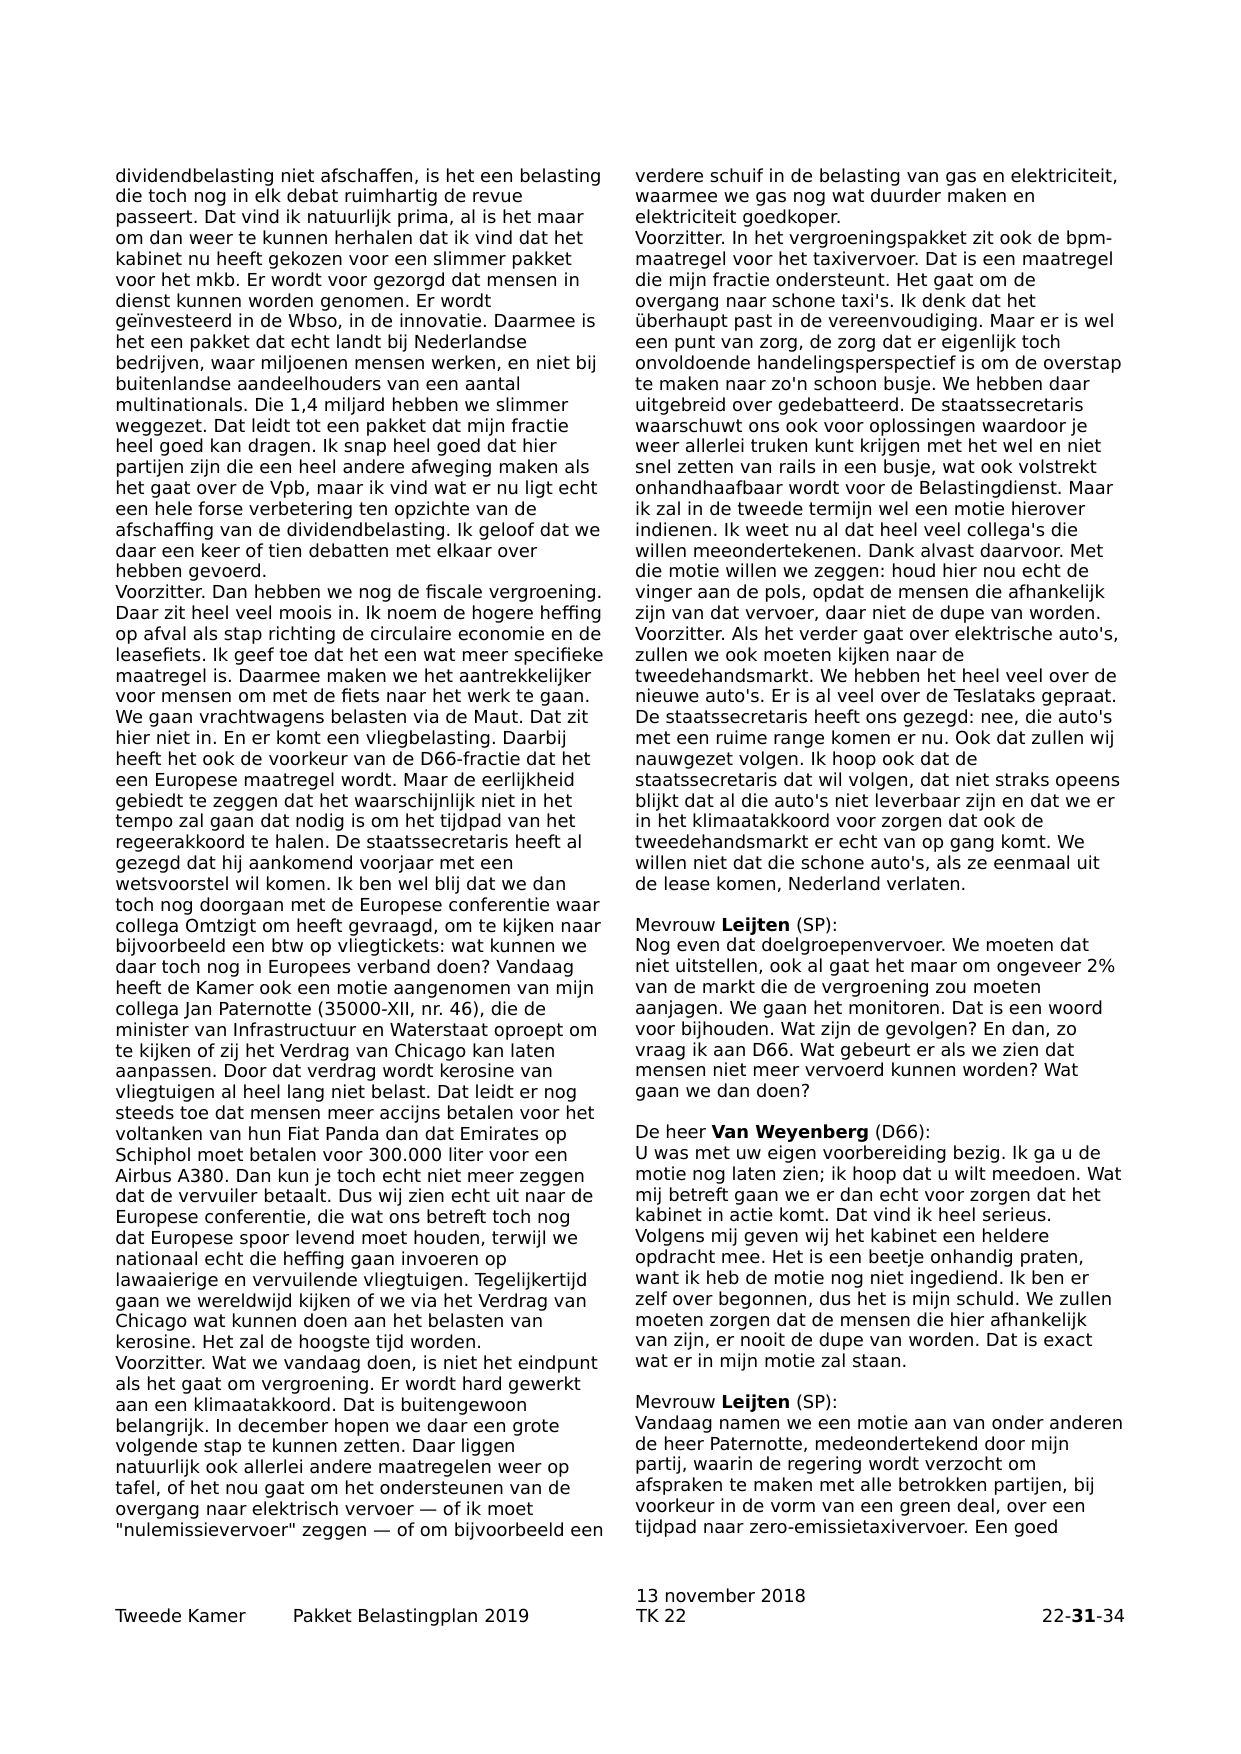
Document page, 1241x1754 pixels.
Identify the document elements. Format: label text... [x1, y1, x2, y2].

text Voorzitter. In het vergroeningspakket zit ook de bpm-maatregel voor het taxivervoer. Dat is een maatregel die mijn fractie ondersteunt. Het gaat om de overgang naar schone taxi's. Ik denk dat het überhaupt past in de vereenvoudiging. Maar er is wel een punt van zorg, de zorg dat er eigenlijk toch onvoldoende handelingsperspectief is om de overstap te maken naar zo'n schoon busje. We hebben daar uitgebreid over gedebatteerd. De staatssecretaris waarschuwt ons ook voor oplossingen waardoor je weer allerlei truken kunt krijgen met het wel en niet snel zetten van rails in een busje, wat ook volstrekt onhandhaafbaar wordt voor de Belastingdienst. Maar ik zal in de tweede termijn wel een motie hierover indienen. Ik weet nu al dat heel veel collega's die willen meeondertekenen. Dank alvast daarvoor. Met die motie willen we zeggen: houd hier nou echt de vinger aan de pols, opdat de mensen die afhankelijk zijn van dat vervoer, daar niet de dupe van worden. [635, 228, 1125, 624]
text De heer Van Weyenberg (D66): [635, 1122, 1125, 1143]
text Mevrouw Leijten (SP): [635, 1392, 1125, 1412]
text Mevrouw Leijten (SP): [635, 914, 1125, 935]
text Vandaag namen we een motie aan van onder anderen de heer Paternotte, medeondertekend door mijn partij, waarin de regering wordt verzocht om afspraken te maken met alle betrokken partijen, bij voorkeur in de vorm van een green deal, over een tijdpad naar zero-emissietaxivervoer. Een goed [635, 1412, 1125, 1537]
text Nog even dat doelgroepenvervoer. We moeten dat niet uitstellen, ook al gaat het maar om ongeveer 2% van de markt die de vergroening zou moeten aanjagen. We gaan het monitoren. Dat is een woord voor bijhouden. Wat zijn de gevolgen? En dan, zo vraag ik aan D66. Wat gebeurt er als we zien dat mensen niet meer vervoerd kunnen worden? Wat gaan we dan doen? [635, 935, 1125, 1102]
text Voorzitter. Wat we vandaag doen, is niet het eindpunt als het gaat om vergroening. Er wordt hard gewerkt aan een klimaatakkoord. Dat is buitengewoon belangrijk. In december hopen we daar een grote volgende stap te kunnen zetten. Daar liggen natuurlijk ook allerlei andere maatregelen weer op tafel, of het nou gaat om het ondersteunen van de overgang naar elektrisch vervoer — of ik moet "nulemissievervoer" zeggen — of om bijvoorbeeld een [115, 1353, 605, 1540]
text verdere schuif in de belasting van gas en elektriciteit, waarmee we gas nog wat duurder maken en elektriciteit goedkoper. [635, 165, 1125, 228]
text Voorzitter. Als het verder gaat over elektrische auto's, zullen we ook moeten kijken naar de tweedehandsmarkt. We hebben het heel veel over de nieuwe auto's. Er is al veel over de Teslataks gepraat. De staatssecretaris heeft ons gezegd: nee, die auto's met een ruime range komen er nu. Ook dat zullen wij nauwgezet volgen. Ik hoop ook dat de staatssecretaris dat wil volgen, dat niet straks opeens blijkt dat al die auto's niet leverbaar zijn en dat we er in het klimaatakkoord voor zorgen dat ook de tweedehandsmarkt er echt van op gang komt. We willen niet dat die schone auto's, als ze eenmaal uit de lease komen, Nederland verlaten. [635, 624, 1125, 894]
text U was met uw eigen voorbereiding bezig. Ik ga u de motie nog laten zien; ik hoop dat u wilt meedoen. Wat mij betreft gaan we er dan echt voor zorgen dat het kabinet in actie komt. Dat vind ik heel serieus. Volgens mij geven wij het kabinet een heldere opdracht mee. Het is een beetje onhandig praten, want ik heb de motie nog niet ingediend. Ik ben er zelf over begonnen, dus het is mijn schuld. We zullen moeten zorgen dat de mensen die hier afhankelijk van zijn, er nooit de dupe van worden. Dat is exact wat er in mijn motie zal staan. [635, 1143, 1125, 1372]
text Voorzitter. Dan hebben we nog de fiscale vergroening. Daar zit heel veel moois in. Ik noem de hogere heffing op afval als stap richting de circulaire economie en de leasefiets. Ik geef toe dat het een wat meer specifieke maatregel is. Daarmee maken we het aantrekkelijker voor mensen om met de fiets naar het werk te gaan. We gaan vrachtwagens belasten via de Maut. Dat zit hier niet in. En er komt een vliegbelasting. Daarbij heeft het ook de voorkeur van de D66-fractie dat het een Europese maatregel wordt. Maar de eerlijkheid gebiedt te zeggen dat het waarschijnlijk niet in het tempo zal gaan dat nodig is om het tijdpad van het regeerakkoord te halen. De staatssecretaris heeft al gezegd dat hij aankomend voorjaar met een wetsvoorstel wil komen. Ik ben wel blij dat we dan toch nog doorgaan met de Europese conferentie waar collega Omtzigt om heeft gevraagd, om te kijken naar bijvoorbeeld een btw op vliegtickets: wat kunnen we daar toch nog in Europees verband doen? Vandaag heeft de Kamer ook een motie aangenomen van mijn collega Jan Paternotte (35000-XII, nr. 46), die de minister van Infrastructuur en Waterstaat oproept om te kijken of zij het Verdrag van Chicago kan laten aanpassen. Door dat verdrag wordt kerosine van vliegtuigen al heel lang niet belast. Dat leidt er nog steeds toe dat mensen meer accijns betalen voor het voltanken van hun Fiat Panda dan dat Emirates op Schiphol moet betalen voor 300.000 liter voor een Airbus A380. Dan kun je toch echt niet meer zeggen dat de vervuiler betaalt. Dus wij zien echt uit naar de Europese conferentie, die wat ons betreft toch nog dat Europese spoor levend moet houden, terwijl we nationaal echt die heffing gaan invoeren op lawaaierige en vervuilende vliegtuigen. Tegelijkertijd gaan we wereldwijd kijken of we via het Verdrag van Chicago wat kunnen doen aan het belasten van kerosine. Het zal de hoogste tijd worden. [115, 582, 605, 1353]
text dividendbelasting niet afschaffen, is het een belasting die toch nog in elk debat ruimhartig de revue passeert. Dat vind ik natuurlijk prima, al is het maar om dan weer te kunnen herhalen dat ik vind dat het kabinet nu heeft gekozen voor een slimmer pakket voor het mkb. Er wordt voor gezorgd dat mensen in dienst kunnen worden genomen. Er wordt geïnvesteerd in de Wbso, in de innovatie. Daarmee is het een pakket dat echt landt bij Nederlandse bedrijven, waar miljoenen mensen werken, en niet bij buitenlandse aandeelhouders van een aantal multinationals. Die 1,4 miljard hebben we slimmer weggezet. Dat leidt tot een pakket dat mijn fractie heel goed kan dragen. Ik snap heel goed dat hier partijen zijn die een heel andere afweging maken als het gaat over de Vpb, maar ik vind wat er nu ligt echt een hele forse verbetering ten opzichte van de afschaffing van de dividendbelasting. Ik geloof dat we daar een keer of tien debatten met elkaar over hebben gevoerd. [115, 165, 605, 582]
